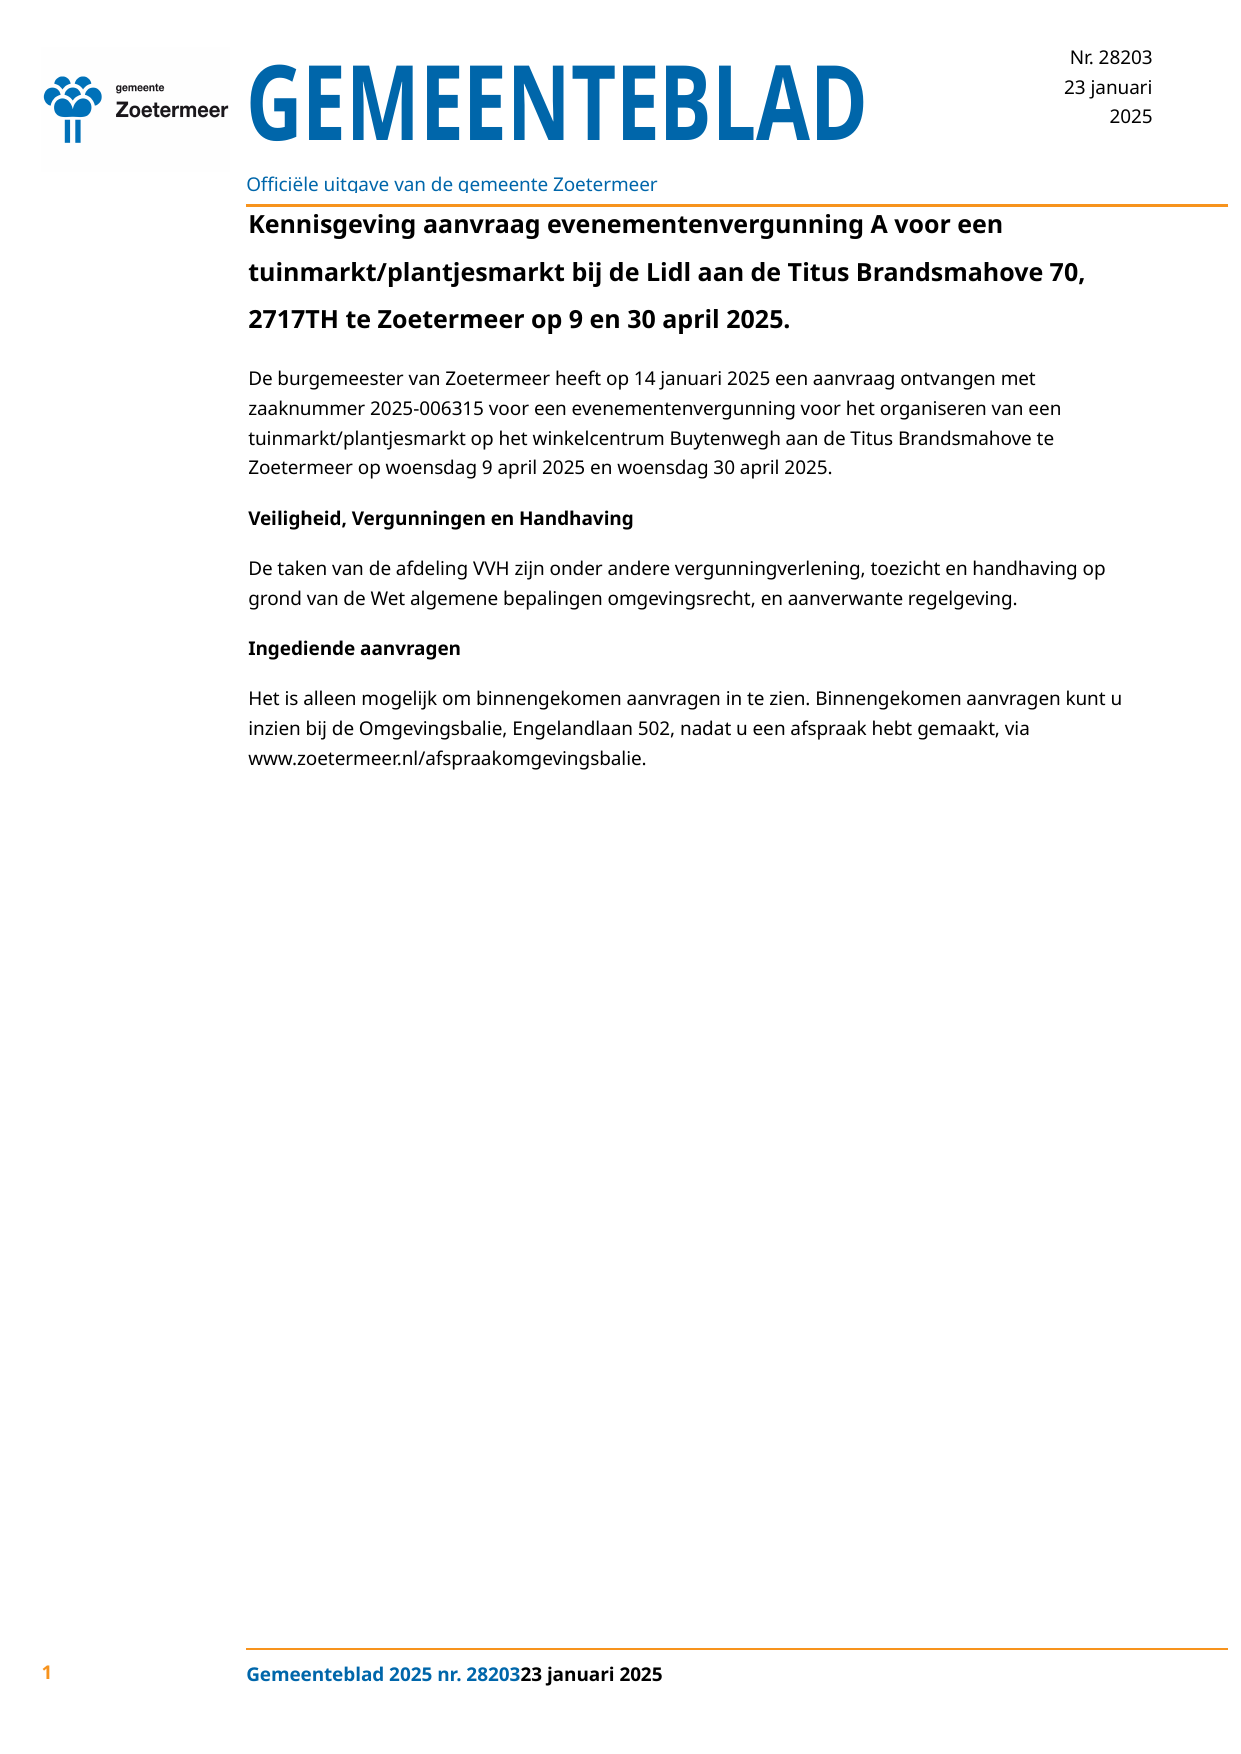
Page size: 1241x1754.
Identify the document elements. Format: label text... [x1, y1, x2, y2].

text Veiligheid, Vergunningen en Handhaving [248, 505, 1152, 530]
text De taken van de afdeling VVH zijn onder andere vergunningverlening, toezicht en handhaving op grond van de Wet algemene bepalingen omgevingsrecht, en aanverwante regelgeving. [248, 555, 1152, 610]
text De burgemeester van Zoetermeer heeft op 14 januari 2025 een aanvraag ontvangen met zaaknummer 2025-006315 voor een evenementenvergunning voor het organiseren van een tuinmarkt/plantjesmarkt op het winkelcentrum Buytenwegh aan de Titus Brandsmahove te Zoetermeer op woensdag 9 april 2025 en woensdag 30 april 2025. [248, 366, 1152, 480]
picture [41, 47, 231, 172]
text Kennisgeving aanvraag evenementenvergunning A voor een tuinmarkt/plantjesmarkt bij de Lidl aan de Titus Brandsmahove 70, 2717TH te Zoetermeer op 9 en 30 april 2025. [248, 207, 1152, 336]
text Het is alleen mogelijk om binnengekomen aanvragen in te zien. Binnengekomen aanvragen kunt u inzien bij de Omgevingsbalie, Engelandlaan 502, nadat u een afspraak hebt gemaakt, via www.zoetermeer.nl/afspraakomgevingsbalie. [248, 686, 1152, 770]
text Ingediende aanvragen [248, 635, 1152, 661]
